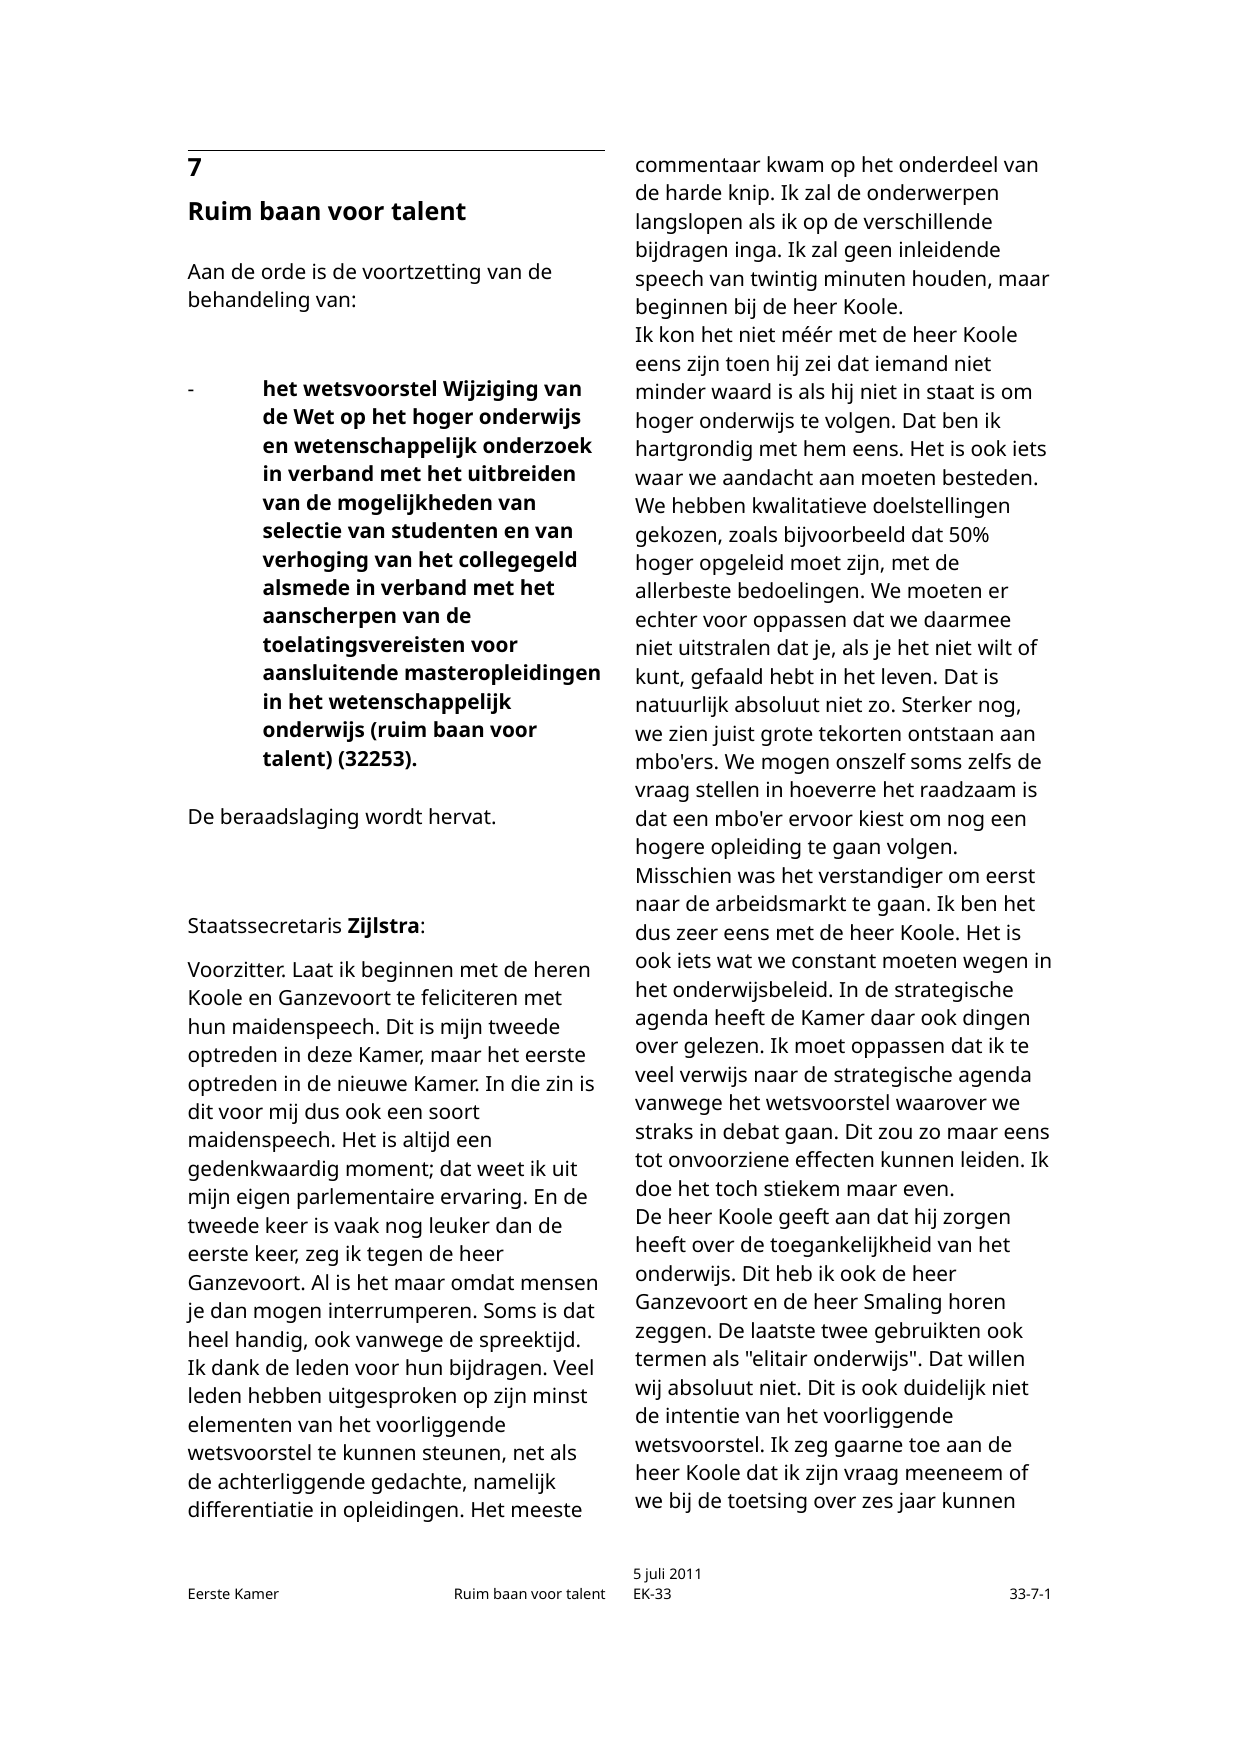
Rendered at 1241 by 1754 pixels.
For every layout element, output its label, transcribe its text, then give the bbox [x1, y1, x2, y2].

text commentaar kwam op het onderdeel van de harde knip. Ik zal de onderwerpen langslopen als ik op de verschillende bijdragen inga. Ik zal geen inleidende speech van twintig minuten houden, maar beginnen bij de heer Koole. [635, 150, 1053, 321]
text Aan de orde is de voortzetting van de behandeling van: [187, 257, 605, 314]
text 7 [187, 151, 605, 184]
text De heer Koole geeft aan dat hij zorgen heeft over de toegankelijkheid van het onderwijs. Dit heb ik ook de heer Ganzevoort en de heer Smaling horen zeggen. De laatste twee gebruikten ook termen als "elitair onderwijs". Dat willen wij absoluut niet. Dit is ook duidelijk niet de intentie van het voorliggende wetsvoorstel. Ik zeg gaarne toe aan de heer Koole dat ik zijn vraag meeneem of we bij de toetsing over zes jaar kunnen [635, 1202, 1053, 1515]
text Ruim baan voor talent [187, 193, 605, 227]
text De beraadslaging wordt hervat. [187, 802, 605, 831]
text Staatssecretaris Zijlstra: [187, 912, 605, 940]
text  [187, 861, 605, 889]
text Ik kon het niet méér met de heer Koole eens zijn toen hij zei dat iemand niet minder waard is als hij niet in staat is om hoger onderwijs te volgen. Dat ben ik hartgrondig met hem eens. Het is ook iets waar we aandacht aan moeten besteden. We hebben kwalitatieve doelstellingen gekozen, zoals bijvoorbeeld dat 50% hoger opgeleid moet zijn, met de allerbeste bedoelingen. We moeten er echter voor oppassen dat we daarmee niet uitstralen dat je, als je het niet wilt of kunt, gefaald hebt in het leven. Dat is natuurlijk absoluut niet zo. Sterker nog, we zien juist grote tekorten ontstaan aan mbo'ers. We mogen onszelf soms zelfs de vraag stellen in hoeverre het raadzaam is dat een mbo'er ervoor kiest om nog een hogere opleiding te gaan volgen. Misschien was het verstandiger om eerst naar de arbeidsmarkt te gaan. Ik ben het dus zeer eens met de heer Koole. Het is ook iets wat we constant moeten wegen in het onderwijsbeleid. In de strategische agenda heeft de Kamer daar ook dingen over gelezen. Ik moet oppassen dat ik te veel verwijs naar de strategische agenda vanwege het wetsvoorstel waarover we straks in debat gaan. Dit zou zo maar eens tot onvoorziene effecten kunnen leiden. Ik doe het toch stiekem maar even. [635, 321, 1053, 1202]
text Voorzitter. Laat ik beginnen met de heren Koole en Ganzevoort te feliciteren met hun maidenspeech. Dit is mijn tweede optreden in deze Kamer, maar het eerste optreden in de nieuwe Kamer. In die zin is dit voor mij dus ook een soort maidenspeech. Het is altijd een gedenkwaardig moment; dat weet ik uit mijn eigen parlementaire ervaring. En de tweede keer is vaak nog leuker dan de eerste keer, zeg ik tegen de heer Ganzevoort. Al is het maar omdat mensen je dan mogen interrumperen. Soms is dat heel handig, ook vanwege de spreektijd. [187, 955, 605, 1353]
text Ik dank de leden voor hun bijdragen. Veel leden hebben uitgesproken op zijn minst elementen van het voorliggende wetsvoorstel te kunnen steunen, net als de achterliggende gedachte, namelijk differentiatie in opleidingen. Het meeste [187, 1353, 605, 1524]
list het wetsvoorstel Wijziging van de Wet op het hoger onderwijs en wetenschappelijk onderzoek in verband met het uitbreiden van de mogelijkheden van selectie van studenten en van verhoging van het collegegeld alsmede in verband met het aanscherpen van de toelatingsvereisten voor aansluitende masteropleidingen in het wetenschappelijk onderwijs (ruim baan voor talent) (32253). [187, 374, 605, 772]
